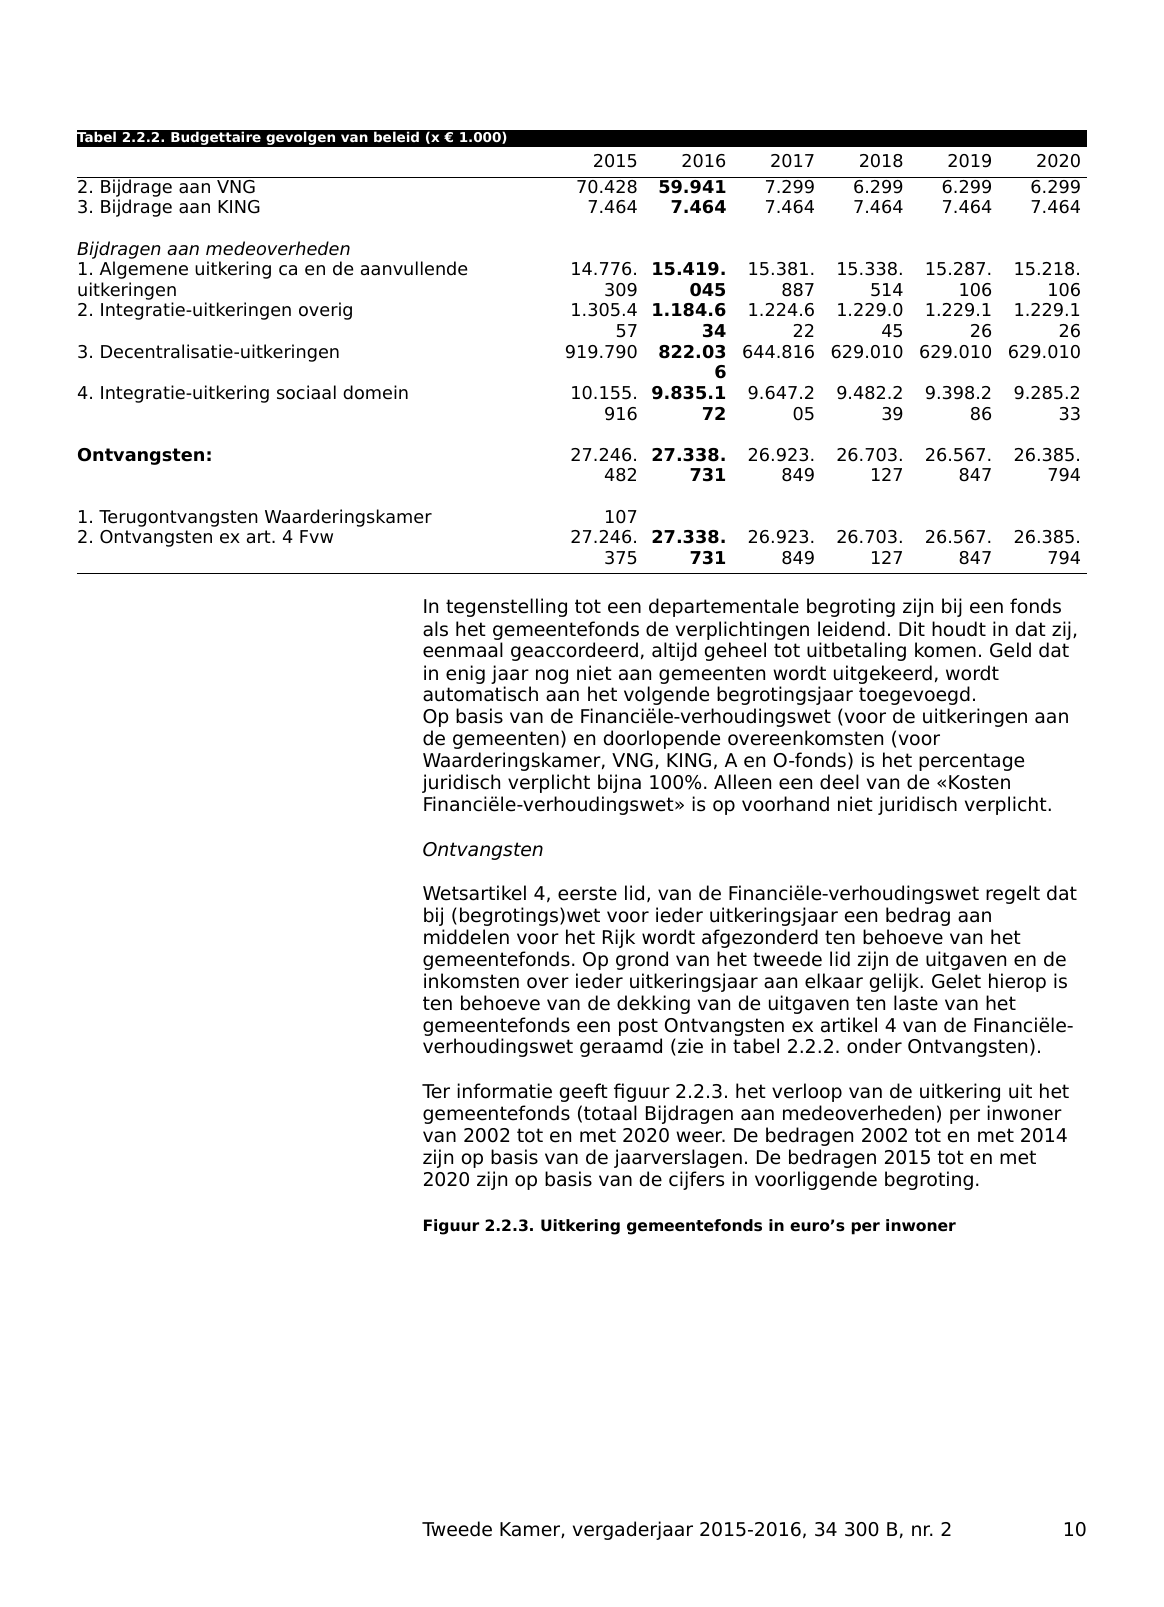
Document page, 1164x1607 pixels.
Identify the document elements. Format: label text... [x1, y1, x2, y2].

table_cell [998, 218, 1087, 238]
table_cell [732, 218, 821, 238]
table_cell 822.036 [644, 342, 732, 383]
table_cell Ontvangsten: [77, 445, 555, 486]
table_cell 27.246.482 [555, 445, 644, 486]
table_cell [644, 424, 732, 445]
table_cell [821, 507, 909, 527]
table_cell 26.385.794 [998, 527, 1087, 573]
table_cell 107 [555, 507, 644, 527]
table_cell [77, 486, 555, 507]
table_cell 1.305.457 [555, 300, 644, 342]
table_cell 10.155.916 [555, 383, 644, 424]
table_cell 26.703.127 [821, 445, 909, 486]
table_cell 2018 [821, 147, 909, 177]
table_cell [555, 239, 644, 259]
table_cell [998, 424, 1087, 445]
table_cell 644.816 [732, 342, 821, 383]
table_cell 9.647.205 [732, 383, 821, 424]
table_cell 9.398.286 [909, 383, 998, 424]
table_cell [732, 424, 821, 445]
table_cell 2019 [909, 147, 998, 177]
table_cell 7.299 [732, 178, 821, 197]
table_cell [909, 424, 998, 445]
text Figuur 2.2.3. Uitkering gemeentefonds in euro’s per inwoner [422, 1217, 1060, 1235]
table_cell 2020 [998, 147, 1087, 177]
table_cell 919.790 [555, 342, 644, 383]
table_cell 3. Decentralisatie-uitkeringen [77, 342, 555, 383]
table_cell 6.299 [909, 178, 998, 197]
table_cell 9.835.172 [644, 383, 732, 424]
table_cell [998, 507, 1087, 527]
table_cell 2. Bijdrage aan VNG [77, 178, 555, 197]
table_cell Bijdragen aan medeoverheden [77, 239, 555, 259]
table_cell 1. Terugontvangsten Waarderingskamer [77, 507, 555, 527]
table_cell [998, 486, 1087, 507]
table_cell [555, 218, 644, 238]
text Wetsartikel 4, eerste lid, van de Financiële-verhoudingswet regelt dat bij (begrotings)wet voor ieder uitkeringsjaar een bedrag aan middelen voor het Rijk wordt afgezonderd ten behoeve van het gemeentefonds. Op grond van het tweede lid zijn de uitgaven en de inkomsten over ieder uitkeringsjaar aan elkaar gelijk. Gelet hierop is ten behoeve van de dekking van de uitgaven ten laste van het gemeentefonds een post Ontvangsten ex artikel 4 van de Financiële-verhoudingswet geraamd (zie in tabel 2.2.2. onder Ontvangsten). [422, 883, 1087, 1058]
table_cell 15.218.106 [998, 259, 1087, 300]
table_cell 1.224.622 [732, 300, 821, 342]
text Ter informatie geeft figuur 2.2.3. het verloop van de uitkering uit het gemeentefonds (totaal Bijdragen aan medeoverheden) per inwoner van 2002 tot en met 2020 weer. De bedragen 2002 tot en met 2014 zijn op basis van de jaarverslagen. De bedragen 2015 tot en met 2020 zijn op basis van de cijfers in voorliggende begroting. [422, 1081, 1087, 1191]
table_cell [998, 239, 1087, 259]
table_cell 9.482.239 [821, 383, 909, 424]
table_cell [644, 486, 732, 507]
table_cell 27.246.375 [555, 527, 644, 573]
table_cell [555, 486, 644, 507]
table_cell 6.299 [998, 178, 1087, 197]
table_cell 2015 [555, 147, 644, 177]
table_cell 14.776.309 [555, 259, 644, 300]
table_cell [821, 486, 909, 507]
text Op basis van de Financiële-verhoudingswet (voor de uitkeringen aan de gemeenten) en doorlopende overeenkomsten (voor Waarderingskamer, VNG, KING, A en O-fonds) is het percentage juridisch verplicht bijna 100%. Alleen een deel van de «Kosten Financiële-verhoudingswet» is op voorhand niet juridisch verplicht. [422, 706, 1087, 816]
table_cell 7.464 [909, 197, 998, 218]
table_cell 15.287.106 [909, 259, 998, 300]
table_cell 7.464 [998, 197, 1087, 218]
table_cell 2016 [644, 147, 732, 177]
table_cell [77, 218, 555, 238]
table_cell 26.923.849 [732, 527, 821, 573]
table_cell [77, 424, 555, 445]
table_cell 4. Integratie-uitkering sociaal domein [77, 383, 555, 424]
table_cell 26.703.127 [821, 527, 909, 573]
table_cell [909, 486, 998, 507]
table_cell 6.299 [821, 178, 909, 197]
table_cell 1.184.634 [644, 300, 732, 342]
table_header Tabel 2.2.2. Budgettaire gevolgen van beleid (x € 1.000) [77, 130, 1087, 146]
table_cell [821, 424, 909, 445]
table_cell 26.923.849 [732, 445, 821, 486]
table_cell [732, 486, 821, 507]
table_cell 26.567.847 [909, 445, 998, 486]
table_cell 70.428 [555, 178, 644, 197]
table_cell [644, 218, 732, 238]
table_cell [909, 239, 998, 259]
table_cell 59.941 [644, 178, 732, 197]
table_cell 1.229.045 [821, 300, 909, 342]
table_cell 7.464 [644, 197, 732, 218]
table_cell [644, 507, 732, 527]
table_cell 1.229.126 [998, 300, 1087, 342]
table_cell 7.464 [821, 197, 909, 218]
table_cell [821, 239, 909, 259]
table_cell 27.338.731 [644, 445, 732, 486]
table_cell [644, 239, 732, 259]
table_cell 629.010 [909, 342, 998, 383]
table_cell [909, 218, 998, 238]
table_cell [909, 507, 998, 527]
table_cell 26.567.847 [909, 527, 998, 573]
table_cell [77, 147, 555, 177]
table_cell 2017 [732, 147, 821, 177]
table_cell 27.338.731 [644, 527, 732, 573]
table_cell 7.464 [732, 197, 821, 218]
table_cell [555, 424, 644, 445]
table_cell 629.010 [998, 342, 1087, 383]
text In tegenstelling tot een departementale begroting zijn bij een fonds als het gemeentefonds de verplichtingen leidend. Dit houdt in dat zij, eenmaal geaccordeerd, altijd geheel tot uitbetaling komen. Geld dat in enig jaar nog niet aan gemeenten wordt uitgekeerd, wordt automatisch aan het volgende begrotingsjaar toegevoegd. [422, 596, 1087, 706]
table_cell 1.229.126 [909, 300, 998, 342]
table_cell 1. Algemene uitkering ca en de aanvullende uitkeringen [77, 259, 555, 300]
table_cell 629.010 [821, 342, 909, 383]
table_cell [732, 239, 821, 259]
table_cell 2. Integratie-uitkeringen overig [77, 300, 555, 342]
table_cell 15.338.514 [821, 259, 909, 300]
table_cell 7.464 [555, 197, 644, 218]
table_cell 26.385.794 [998, 445, 1087, 486]
subtitle Ontvangsten [422, 838, 1087, 860]
table_cell 9.285.233 [998, 383, 1087, 424]
table_cell 15.381.887 [732, 259, 821, 300]
table_cell [732, 507, 821, 527]
table_cell 3. Bijdrage aan KING [77, 197, 555, 218]
table_cell 15.419.045 [644, 259, 732, 300]
table_cell 2. Ontvangsten ex art. 4 Fvw [77, 527, 555, 573]
table_cell [821, 218, 909, 238]
